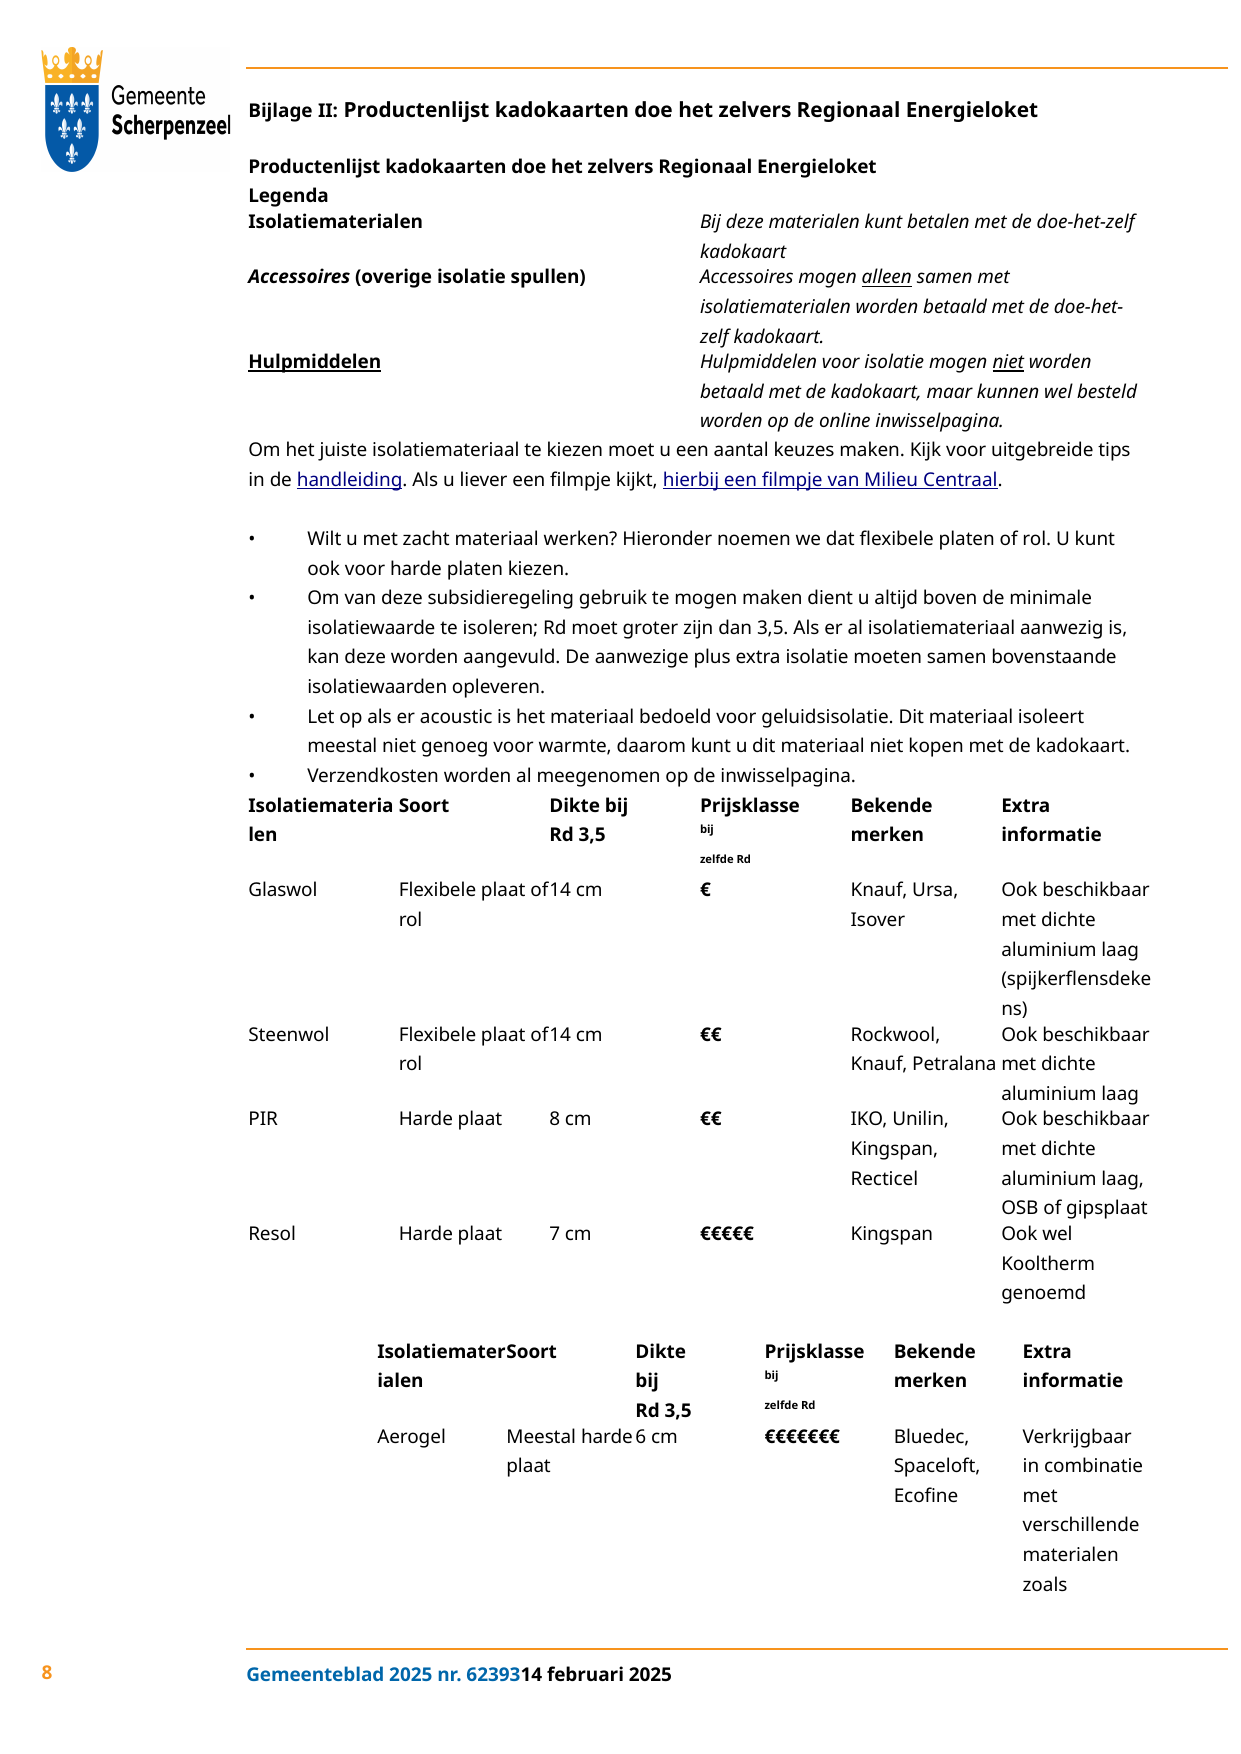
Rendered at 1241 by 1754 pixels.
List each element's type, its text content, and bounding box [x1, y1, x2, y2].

table_header Dikte bij Rd 3,5 [549, 792, 700, 877]
picture [41, 47, 231, 172]
table_cell 6 cm [635, 1423, 764, 1596]
table_header Legenda [248, 183, 700, 208]
table_header Isolatiematerialen [248, 792, 398, 877]
table_header [248, 1338, 377, 1423]
table_cell Bluedec, Spaceloft, Ecofine [894, 1423, 1022, 1596]
list Verzendkosten worden al meegenomen op de inwisselpagina. [248, 762, 1152, 788]
table_header Soort [506, 1338, 635, 1423]
table_cell PIR [248, 1106, 398, 1220]
table_cell Hulpmiddelen [248, 349, 700, 433]
table_cell Resol [248, 1220, 398, 1305]
table_cell Rockwool, Knauf, Petralana [850, 1021, 1001, 1106]
table_cell Ook wel Kooltherm genoemd [1001, 1220, 1152, 1305]
table_header Extra informatie [1023, 1338, 1152, 1423]
table_header Bekende merken [850, 792, 1001, 877]
table_header Dikte bij Rd 3,5 [635, 1338, 764, 1423]
table_cell Flexibele plaat of rol [399, 877, 549, 1021]
table_header Soort [399, 792, 549, 877]
table_cell €€ [700, 1021, 850, 1106]
table_cell Ook beschikbaar met dichte aluminium laag, OSB of gipsplaat [1001, 1106, 1152, 1220]
table_cell Kingspan [850, 1220, 1001, 1305]
table_cell Meestal harde plaat [506, 1423, 635, 1596]
table_cell Ook beschikbaar met dichte aluminium laag [1001, 1021, 1152, 1106]
text Bijlage II: Productenlijst kadokaarten doe het zelvers Regionaal Energieloket [248, 95, 1152, 123]
table_cell Steenwol [248, 1021, 398, 1106]
table_cell IKO, Unilin, Kingspan, Recticel [850, 1106, 1001, 1220]
table_cell Harde plaat [399, 1220, 549, 1305]
table_cell € [700, 877, 850, 1021]
table_cell 14 cm [549, 877, 700, 1021]
table_header Bekende merken [894, 1338, 1022, 1423]
table_header Extra informatie [1001, 792, 1152, 877]
table_cell Harde plaat [399, 1106, 549, 1220]
table_cell €€ [700, 1106, 850, 1220]
table_cell [248, 1423, 377, 1596]
table_cell Knauf, Ursa, Isover [850, 877, 1001, 1021]
table_header Isolatiematerialen [377, 1338, 506, 1423]
table_header Prijsklasse bij zelfde Rd [700, 792, 850, 877]
table_cell 7 cm [549, 1220, 700, 1305]
list Om van deze subsidieregeling gebruik te mogen maken dient u altijd boven de minimale isolatiewaarde te isoleren; Rd moet groter zijn dan 3,5. Als er al isolatiemateriaal aanwezig is, kan deze worden aangevuld. De aanwezige plus extra isolatie moeten samen bovenstaande isolatiewaarden opleveren. [248, 584, 1152, 699]
table_header Prijsklasse bij zelfde Rd [764, 1338, 893, 1423]
list Wilt u met zacht materiaal werken? Hieronder noemen we dat flexibele platen of rol. U kunt ook voor harde platen kiezen. [248, 525, 1152, 581]
table_cell Aerogel [377, 1423, 506, 1596]
table_cell 14 cm [549, 1021, 700, 1106]
table_cell Isolatiematerialen [248, 208, 700, 264]
table_cell Ook beschikbaar met dichte aluminium laag (spijkerflensdekens) [1001, 877, 1152, 1021]
table_cell €€€€€ [700, 1220, 850, 1305]
table_cell €€€€€€€ [764, 1423, 893, 1596]
table_header [700, 183, 1152, 208]
table_cell Verkrijgbaar in combinatie met verschillende materialen zoals [1023, 1423, 1152, 1596]
text Productenlijst kadokaarten doe het zelvers Regionaal Energieloket [248, 153, 1152, 179]
table_cell Glaswol [248, 877, 398, 1021]
table_cell Bij deze materialen kunt betalen met de doe-het-zelf kadokaart [700, 208, 1152, 264]
table_cell 8 cm [549, 1106, 700, 1220]
list Let op als er acoustic is het materiaal bedoeld voor geluidsisolatie. Dit materiaal isoleert meestal niet genoeg voor warmte, daarom kunt u dit materiaal niet kopen met de kadokaart. [248, 703, 1152, 758]
table_cell Hulpmiddelen voor isolatie mogen niet worden betaald met de kadokaart, maar kunnen wel besteld worden op de online inwisselpagina. [700, 349, 1152, 433]
table_cell Accessoires mogen alleen samen met isolatiematerialen worden betaald met de doe-het-zelf kadokaart. [700, 264, 1152, 348]
text Om het juiste isolatiemateriaal te kiezen moet u een aantal keuzes maken. Kijk voor uitgebreide tips in de handleiding. Als u liever een filmpje kijkt, hierbij een filmpje van Milieu Centraal. [248, 437, 1152, 492]
table_cell Accessoires (overige isolatie spullen) [248, 264, 700, 348]
table_cell Flexibele plaat of rol [399, 1021, 549, 1106]
